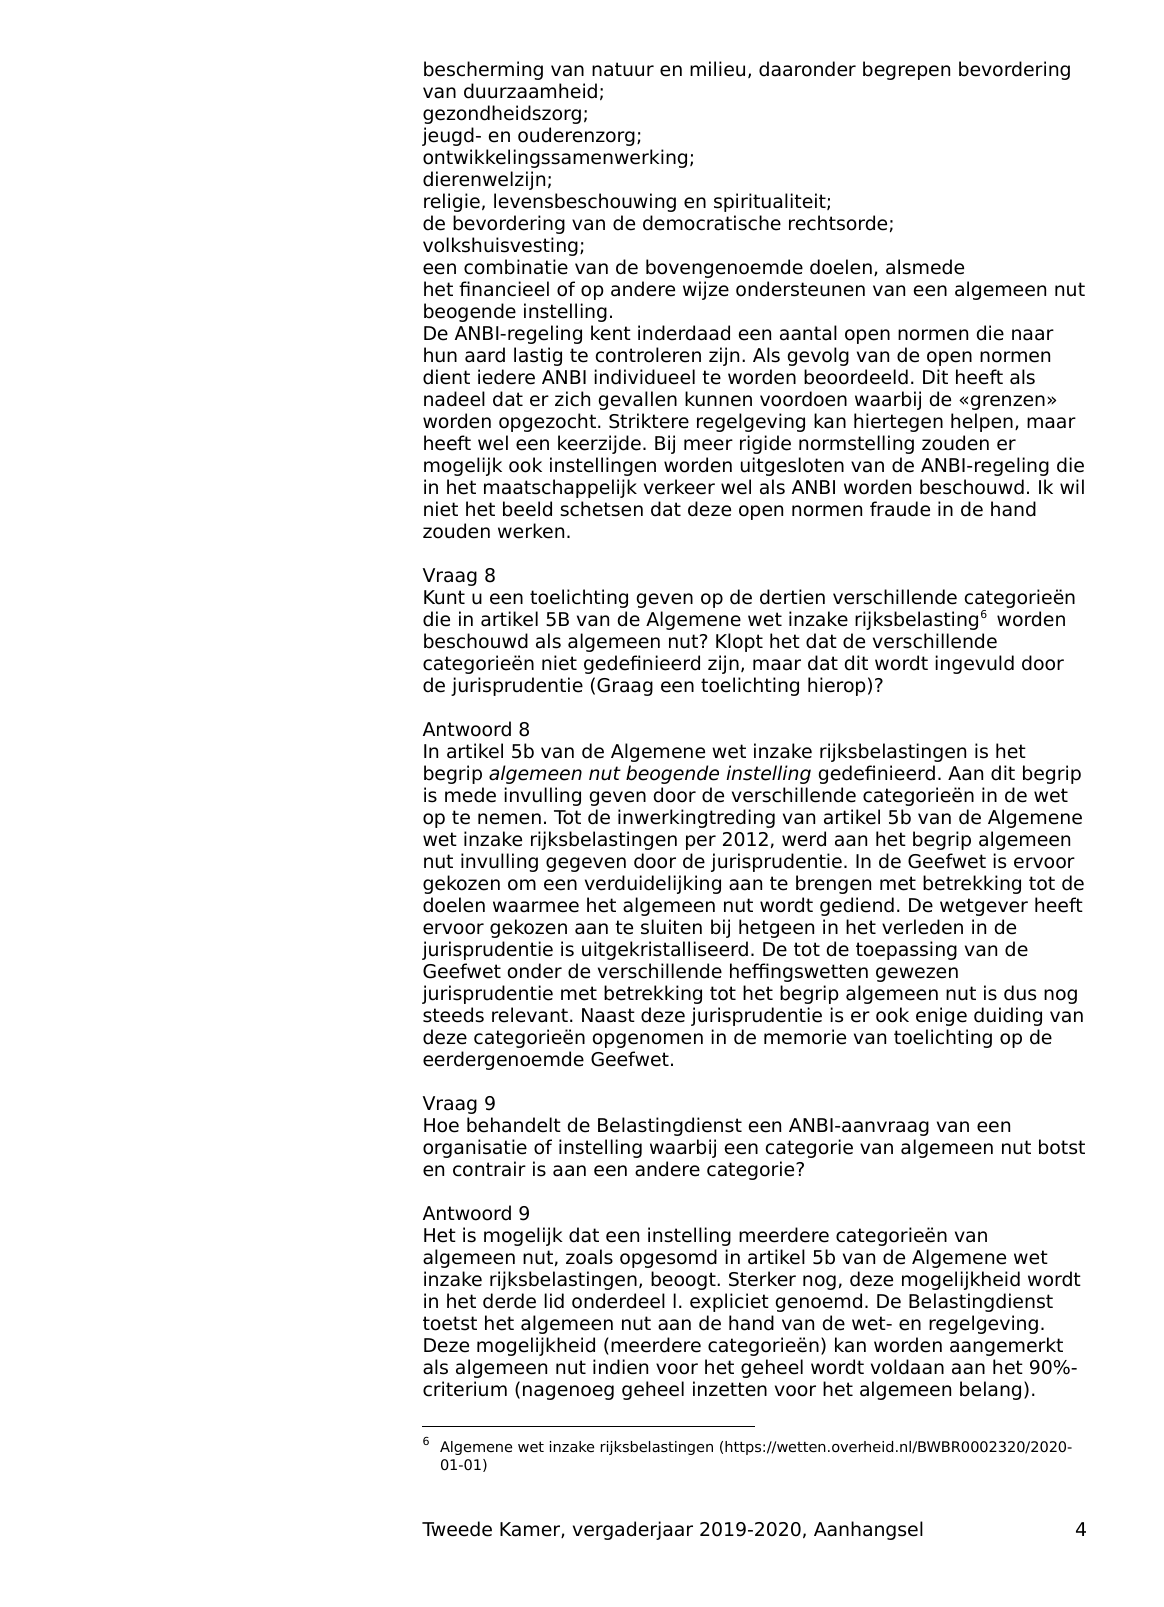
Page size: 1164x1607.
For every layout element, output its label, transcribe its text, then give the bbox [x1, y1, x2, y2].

text volkshuisvesting; [422, 235, 1087, 257]
text Antwoord 8 [422, 719, 1087, 741]
text de bevordering van de democratische rechtsorde; [422, 213, 1087, 235]
text een combinatie van de bovengenoemde doelen, alsmede [422, 257, 1087, 279]
text ontwikkelingssamenwerking; [422, 147, 1087, 169]
text gezondheidszorg; [422, 103, 1087, 125]
text Algemene wet inzake rijksbelastingen (https://wetten.overheid.nl/BWBR0002320/2020-01-01) [422, 1435, 1087, 1474]
text religie, levensbeschouwing en spiritualiteit; [422, 191, 1087, 213]
text De ANBI-regeling kent inderdaad een aantal open normen die naar hun aard lastig te controleren zijn. Als gevolg van de open normen dient iedere ANBI individueel te worden beoordeeld. Dit heeft als nadeel dat er zich gevallen kunnen voordoen waarbij de «grenzen» worden opgezocht. Striktere regelgeving kan hiertegen helpen, maar heeft wel een keerzijde. Bij meer rigide normstelling zouden er mogelijk ook instellingen worden uitgesloten van de ANBI-regeling die in het maatschappelijk verkeer wel als ANBI worden beschouwd. Ik wil niet het beeld schetsen dat deze open normen fraude in de hand zouden werken. [422, 323, 1087, 543]
text Antwoord 9 [422, 1203, 1087, 1225]
text Het is mogelijk dat een instelling meerdere categorieën van algemeen nut, zoals opgesomd in artikel 5b van de Algemene wet inzake rijksbelastingen, beoogt. Sterker nog, deze mogelijkheid wordt in het derde lid onderdeel l. expliciet genoemd. De Belastingdienst toetst het algemeen nut aan de hand van de wet- en regelgeving. Deze mogelijkheid (meerdere categorieën) kan worden aangemerkt als algemeen nut indien voor het geheel wordt voldaan aan het 90%-criterium (nagenoeg geheel inzetten voor het algemeen belang). [422, 1225, 1087, 1401]
text bescherming van natuur en milieu, daaronder begrepen bevordering van duurzaamheid; [422, 59, 1087, 103]
text Kunt u een toelichting geven op de dertien verschillende categorieën die in artikel 5B van de Algemene wet inzake rijksbelasting worden beschouwd als algemeen nut? Klopt het dat de verschillende categorieën niet gedefinieerd zijn, maar dat dit wordt ingevuld door de jurisprudentie (Graag een toelichting hierop)? [422, 587, 1087, 697]
text jeugd- en ouderenzorg; [422, 125, 1087, 147]
text In artikel 5b van de Algemene wet inzake rijksbelastingen is het begrip algemeen nut beogende instelling gedefinieerd. Aan dit begrip is mede invulling geven door de verschillende categorieën in de wet op te nemen. Tot de inwerkingtreding van artikel 5b van de Algemene wet inzake rijksbelastingen per 2012, werd aan het begrip algemeen nut invulling gegeven door de jurisprudentie. In de Geefwet is ervoor gekozen om een verduidelijking aan te brengen met betrekking tot de doelen waarmee het algemeen nut wordt gediend. De wetgever heeft ervoor gekozen aan te sluiten bij hetgeen in het verleden in de jurisprudentie is uitgekristalliseerd. De tot de toepassing van de Geefwet onder de verschillende heffingswetten gewezen jurisprudentie met betrekking tot het begrip algemeen nut is dus nog steeds relevant. Naast deze jurisprudentie is er ook enige duiding van deze categorieën opgenomen in de memorie van toelichting op de eerdergenoemde Geefwet. [422, 741, 1087, 1071]
text het financieel of op andere wijze ondersteunen van een algemeen nut beogende instelling. [422, 279, 1087, 323]
text dierenwelzijn; [422, 169, 1087, 191]
text Vraag 9 [422, 1093, 1087, 1115]
text Vraag 8 [422, 565, 1087, 587]
text Hoe behandelt de Belastingdienst een ANBI-aanvraag van een organisatie of instelling waarbij een categorie van algemeen nut botst en contrair is aan een andere categorie? [422, 1115, 1087, 1181]
